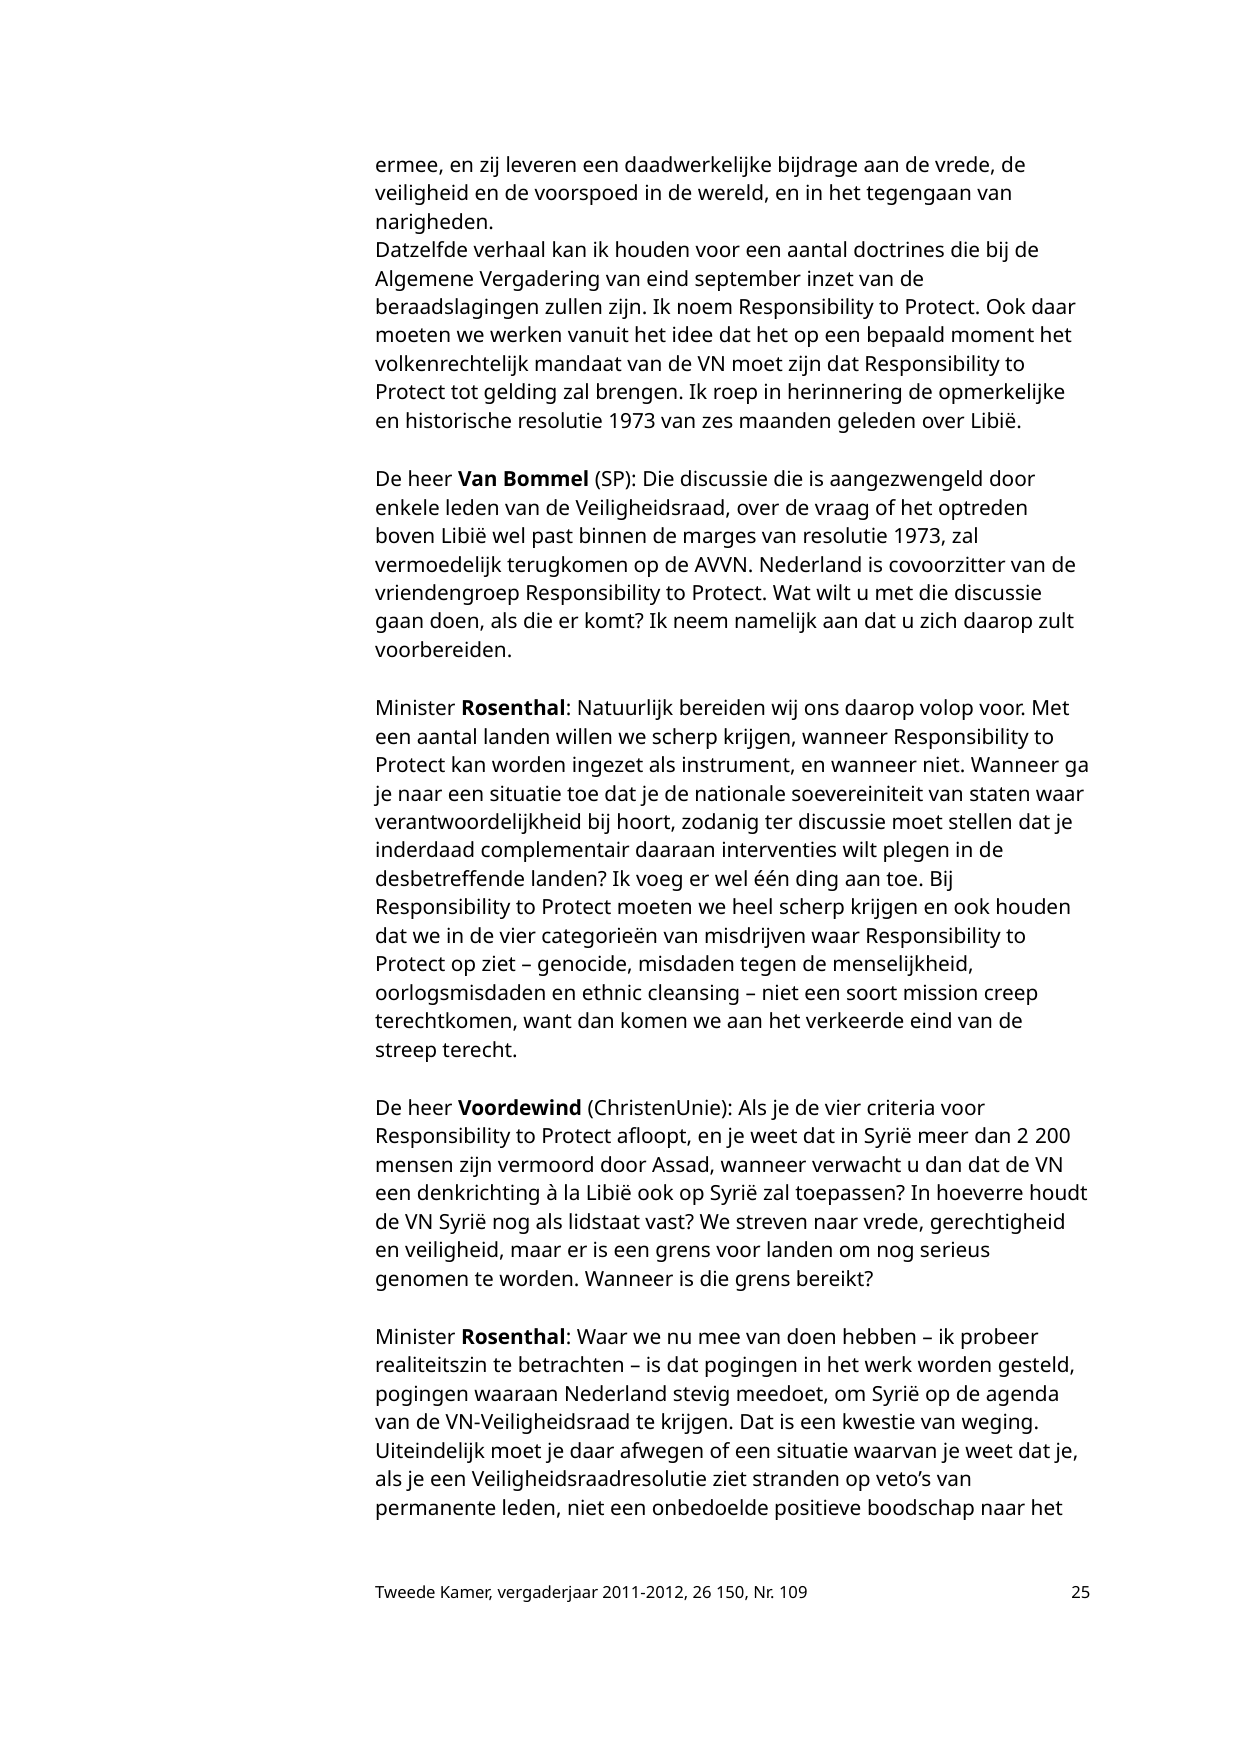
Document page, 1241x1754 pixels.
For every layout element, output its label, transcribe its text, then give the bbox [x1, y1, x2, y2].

text De heer Voordewind (ChristenUnie): Als je de vier criteria voor Responsibility to Protect afloopt, en je weet dat in Syrië meer dan 2 200 mensen zijn vermoord door Assad, wanneer verwacht u dan dat de VN een denkrichting à la Libië ook op Syrië zal toepassen? In hoeverre houdt de VN Syrië nog als lidstaat vast? We streven naar vrede, gerechtigheid en veiligheid, maar er is een grens voor landen om nog serieus genomen te worden. Wanneer is die grens bereikt? [375, 1093, 1090, 1292]
text Minister Rosenthal: Natuurlijk bereiden wij ons daarop volop voor. Met een aantal landen willen we scherp krijgen, wanneer Responsibility to Protect kan worden ingezet als instrument, en wanneer niet. Wanneer ga je naar een situatie toe dat je de nationale soevereiniteit van staten waar verantwoordelijkheid bij hoort, zodanig ter discussie moet stellen dat je inderdaad complementair daaraan interventies wilt plegen in de desbetreffende landen? Ik voeg er wel één ding aan toe. Bij Responsibility to Protect moeten we heel scherp krijgen en ook houden dat we in de vier categorieën van misdrijven waar Responsibility to Protect op ziet – genocide, misdaden tegen de menselijkheid, oorlogsmisdaden en ethnic cleansing – niet een soort mission creep terechtkomen, want dan komen we aan het verkeerde eind van de streep terecht. [375, 693, 1090, 1063]
text De heer Van Bommel (SP): Die discussie die is aangezwengeld door enkele leden van de Veiligheidsraad, over de vraag of het optreden boven Libië wel past binnen de marges van resolutie 1973, zal vermoedelijk terugkomen op de AVVN. Nederland is covoorzitter van de vriendengroep Responsibility to Protect. Wat wilt u met die discussie gaan doen, als die er komt? Ik neem namelijk aan dat u zich daarop zult voorbereiden. [375, 464, 1090, 663]
text Datzelfde verhaal kan ik houden voor een aantal doctrines die bij de Algemene Vergadering van eind september inzet van de beraadslagingen zullen zijn. Ik noem Responsibility to Protect. Ook daar moeten we werken vanuit het idee dat het op een bepaald moment het volkenrechtelijk mandaat van de VN moet zijn dat Responsibility to Protect tot gelding zal brengen. Ik roep in herinnering de opmerkelijke en historische resolutie 1973 van zes maanden geleden over Libië. [375, 235, 1090, 434]
text Minister Rosenthal: Waar we nu mee van doen hebben – ik probeer realiteitszin te betrachten – is dat pogingen in het werk worden gesteld, pogingen waaraan Nederland stevig meedoet, om Syrië op de agenda van de VN-Veiligheidsraad te krijgen. Dat is een kwestie van weging. Uiteindelijk moet je daar afwegen of een situatie waarvan je weet dat je, als je een Veiligheidsraadresolutie ziet stranden op veto’s van permanente leden, niet een onbedoelde positieve boodschap naar het [375, 1322, 1090, 1521]
text ermee, en zij leveren een daadwerkelijke bijdrage aan de vrede, de veiligheid en de voorspoed in de wereld, en in het tegengaan van narigheden. [375, 150, 1090, 235]
